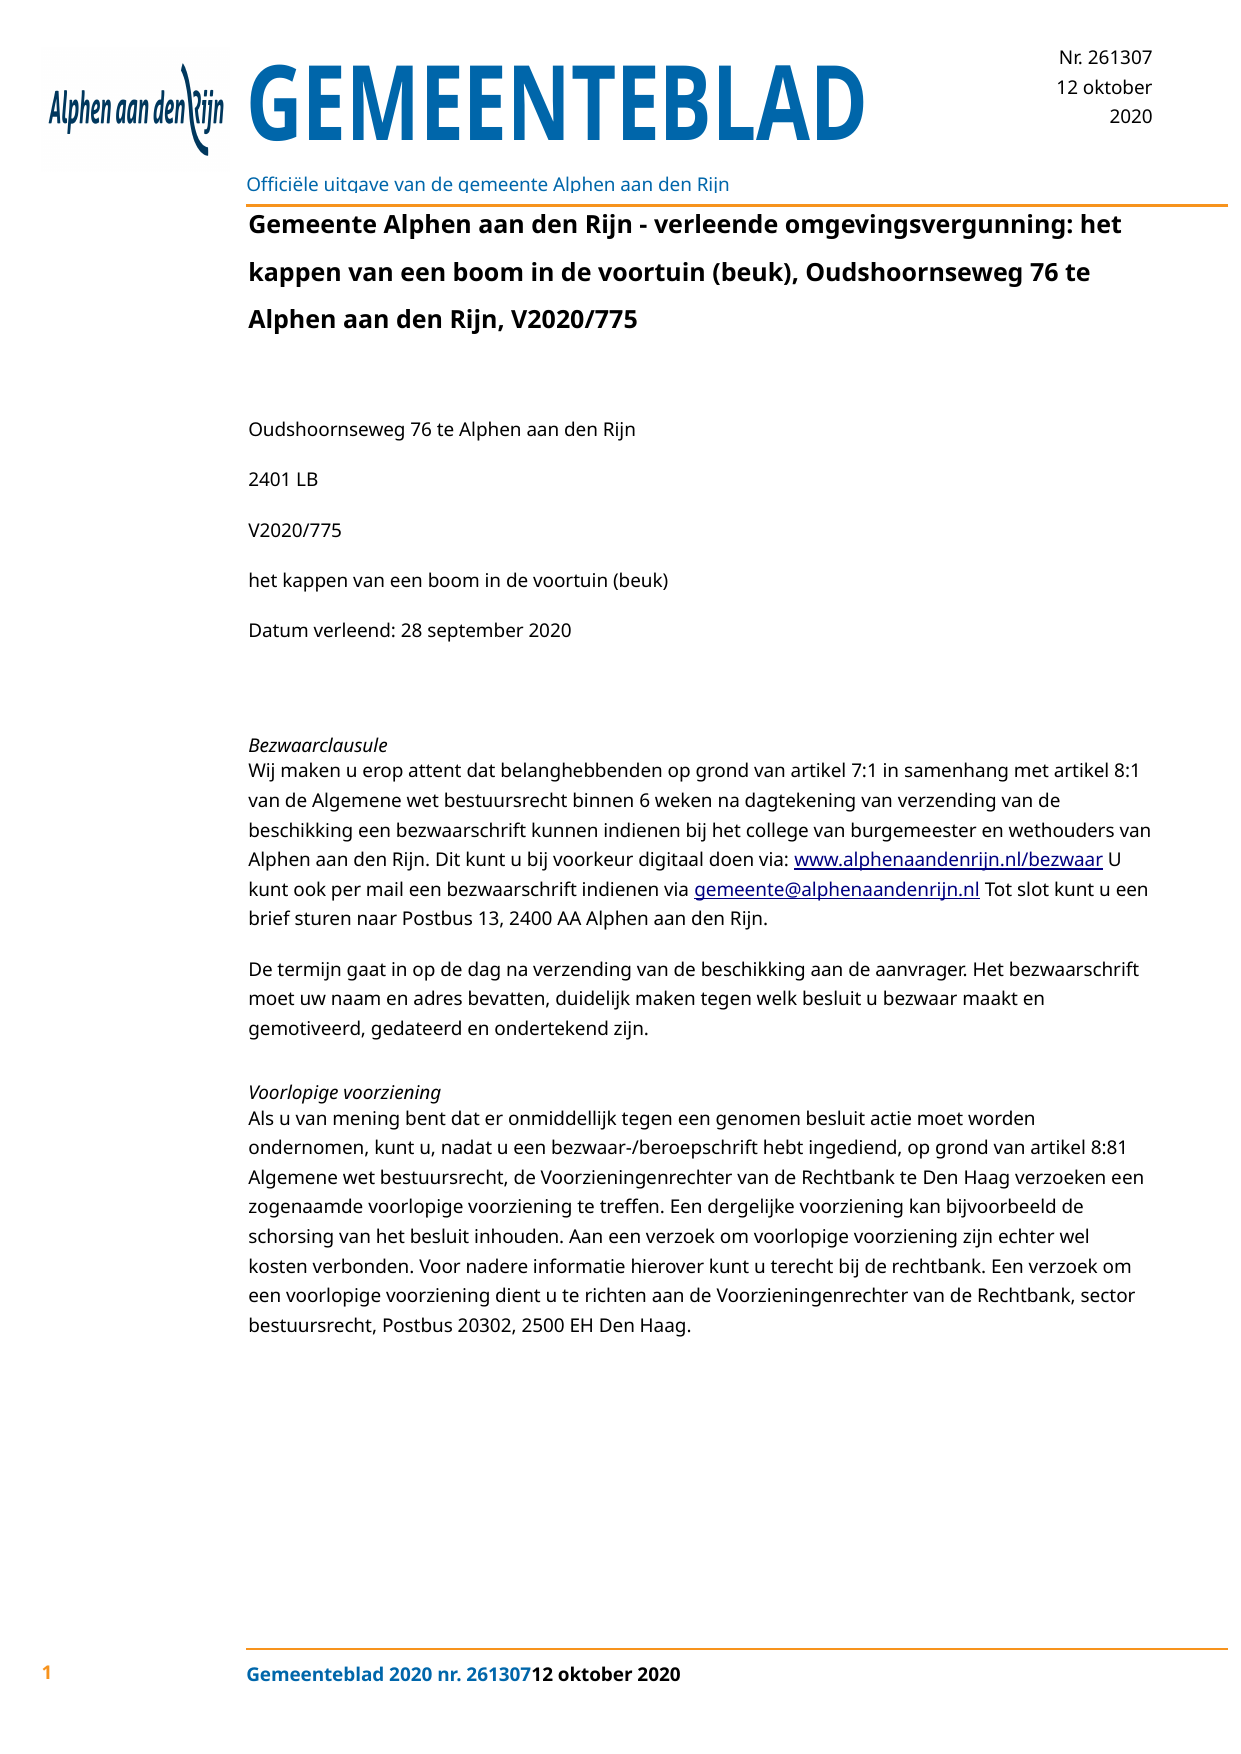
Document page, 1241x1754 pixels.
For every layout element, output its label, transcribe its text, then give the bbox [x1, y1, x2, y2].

text Gemeente Alphen aan den Rijn - verleende omgevingsvergunning: het kappen van een boom in de voortuin (beuk), Oudshoornseweg 76 te Alphen aan den Rijn, V2020/775 [248, 207, 1152, 336]
text V2020/775 [248, 517, 1152, 542]
text De termijn gaat in op de dag na verzending van de beschikking aan de aanvrager. Het bezwaarschrift moet uw naam en adres bevatten, duidelijk maken tegen welk besluit u bezwaar maakt en gemotiveerd, gedateerd en ondertekend zijn. [248, 956, 1152, 1041]
picture [41, 47, 231, 172]
text Datum verleend: 28 september 2020 [248, 618, 1152, 643]
text Voorlopige voorziening [248, 1079, 1152, 1105]
text Als u van mening bent dat er onmiddellijk tegen een genomen besluit actie moet worden ondernomen, kunt u, nadat u een bezwaar-/beroepschrift hebt ingediend, op grond van artikel 8:81 Algemene wet bestuursrecht, de Voorzieningenrechter van de Rechtbank te Den Haag verzoeken een zogenaamde voorlopige voorziening te treffen. Een dergelijke voorziening kan bijvoorbeeld de schorsing van het besluit inhouden. Aan een verzoek om voorlopige voorziening zijn echter wel kosten verbonden. Voor nadere informatie hierover kunt u terecht bij de rechtbank. Een verzoek om een voorlopige voorziening dient u te richten aan de Voorzieningenrechter van de Rechtbank, sector bestuursrecht, Postbus 20302, 2500 EH Den Haag. [248, 1105, 1152, 1338]
text Bezwaarclausule [248, 732, 1152, 758]
text 2401 LB [248, 466, 1152, 492]
text het kappen van een boom in de voortuin (beuk) [248, 567, 1152, 593]
text Oudshoornseweg 76 te Alphen aan den Rijn [248, 416, 1152, 442]
text Wij maken u erop attent dat belanghebbenden op grond van artikel 7:1 in samenhang met artikel 8:1 van de Algemene wet bestuursrecht binnen 6 weken na dagtekening van verzending van de beschikking een bezwaarschrift kunnen indienen bij het college van burgemeester en wethouders van Alphen aan den Rijn. Dit kunt u bij voorkeur digitaal doen via: www.alphenaandenrijn.nl/bezwaar U kunt ook per mail een bezwaarschrift indienen via gemeente@alphenaandenrijn.nl Tot slot kunt u een brief sturen naar Postbus 13, 2400 AA Alphen aan den Rijn. [248, 758, 1152, 931]
